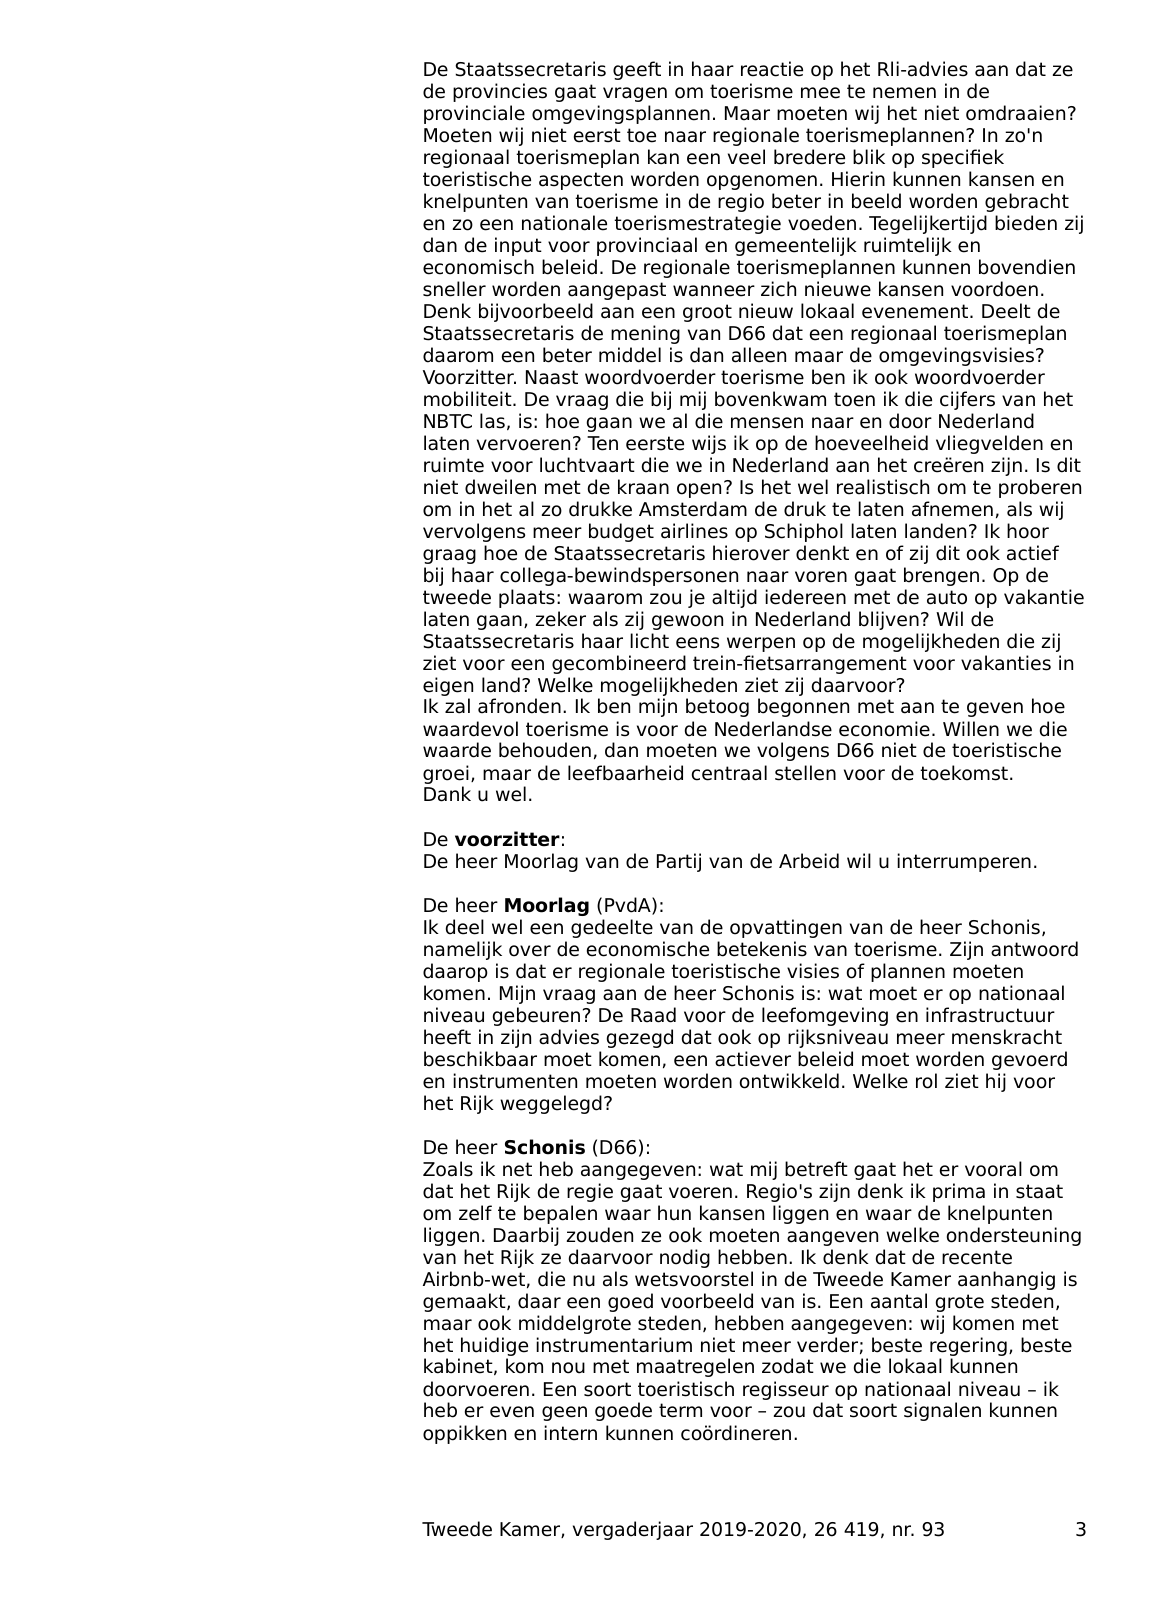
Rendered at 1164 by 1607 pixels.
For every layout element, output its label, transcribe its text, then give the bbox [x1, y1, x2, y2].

text De Staatssecretaris geeft in haar reactie op het Rli-advies aan dat ze de provincies gaat vragen om toerisme mee te nemen in de provinciale omgevingsplannen. Maar moeten wij het niet omdraaien? Moeten wij niet eerst toe naar regionale toerismeplannen? In zo'n regionaal toerismeplan kan een veel bredere blik op specifiek toeristische aspecten worden opgenomen. Hierin kunnen kansen en knelpunten van toerisme in de regio beter in beeld worden gebracht en zo een nationale toerismestrategie voeden. Tegelijkertijd bieden zij dan de input voor provinciaal en gemeentelijk ruimtelijk en economisch beleid. De regionale toerismeplannen kunnen bovendien sneller worden aangepast wanneer zich nieuwe kansen voordoen. Denk bijvoorbeeld aan een groot nieuw lokaal evenement. Deelt de Staatssecretaris de mening van D66 dat een regionaal toerismeplan daarom een beter middel is dan alleen maar de omgevingsvisies? [422, 59, 1087, 367]
text De voorzitter: [422, 828, 1087, 851]
text Ik deel wel een gedeelte van de opvattingen van de heer Schonis, namelijk over de economische betekenis van toerisme. Zijn antwoord daarop is dat er regionale toeristische visies of plannen moeten komen. Mijn vraag aan de heer Schonis is: wat moet er op nationaal niveau gebeuren? De Raad voor de leefomgeving en infrastructuur heeft in zijn advies gezegd dat ook op rijksniveau meer menskracht beschikbaar moet komen, een actiever beleid moet worden gevoerd en instrumenten moeten worden ontwikkeld. Welke rol ziet hij voor het Rijk weggelegd? [422, 917, 1087, 1114]
text De heer Moorlag van de Partij van de Arbeid wil u interrumperen. [422, 851, 1087, 872]
text Voorzitter. Naast woordvoerder toerisme ben ik ook woordvoerder mobiliteit. De vraag die bij mij bovenkwam toen ik die cijfers van het NBTC las, is: hoe gaan we al die mensen naar en door Nederland laten vervoeren? Ten eerste wijs ik op de hoeveelheid vliegvelden en ruimte voor luchtvaart die we in Nederland aan het creëren zijn. Is dit niet dweilen met de kraan open? Is het wel realistisch om te proberen om in het al zo drukke Amsterdam de druk te laten afnemen, als wij vervolgens meer budget airlines op Schiphol laten landen? Ik hoor graag hoe de Staatssecretaris hierover denkt en of zij dit ook actief bij haar collega-bewindspersonen naar voren gaat brengen. Op de tweede plaats: waarom zou je altijd iedereen met de auto op vakantie laten gaan, zeker als zij gewoon in Nederland blijven? Wil de Staatssecretaris haar licht eens werpen op de mogelijkheden die zij ziet voor een gecombineerd trein-fietsarrangement voor vakanties in eigen land? Welke mogelijkheden ziet zij daarvoor? [422, 367, 1087, 696]
text Dank u wel. [422, 784, 1087, 806]
text Ik zal afronden. Ik ben mijn betoog begonnen met aan te geven hoe waardevol toerisme is voor de Nederlandse economie. Willen we die waarde behouden, dan moeten we volgens D66 niet de toeristische groei, maar de leefbaarheid centraal stellen voor de toekomst. [422, 696, 1087, 784]
text De heer Moorlag (PvdA): [422, 895, 1087, 917]
text De heer Schonis (D66): [422, 1137, 1087, 1159]
text Zoals ik net heb aangegeven: wat mij betreft gaat het er vooral om dat het Rijk de regie gaat voeren. Regio's zijn denk ik prima in staat om zelf te bepalen waar hun kansen liggen en waar de knelpunten liggen. Daarbij zouden ze ook moeten aangeven welke ondersteuning van het Rijk ze daarvoor nodig hebben. Ik denk dat de recente Airbnb-wet, die nu als wetsvoorstel in de Tweede Kamer aanhangig is gemaakt, daar een goed voorbeeld van is. Een aantal grote steden, maar ook middelgrote steden, hebben aangegeven: wij komen met het huidige instrumentarium niet meer verder; beste regering, beste kabinet, kom nou met maatregelen zodat we die lokaal kunnen doorvoeren. Een soort toeristisch regisseur op nationaal niveau – ik heb er even geen goede term voor – zou dat soort signalen kunnen oppikken en intern kunnen coördineren. [422, 1159, 1087, 1444]
